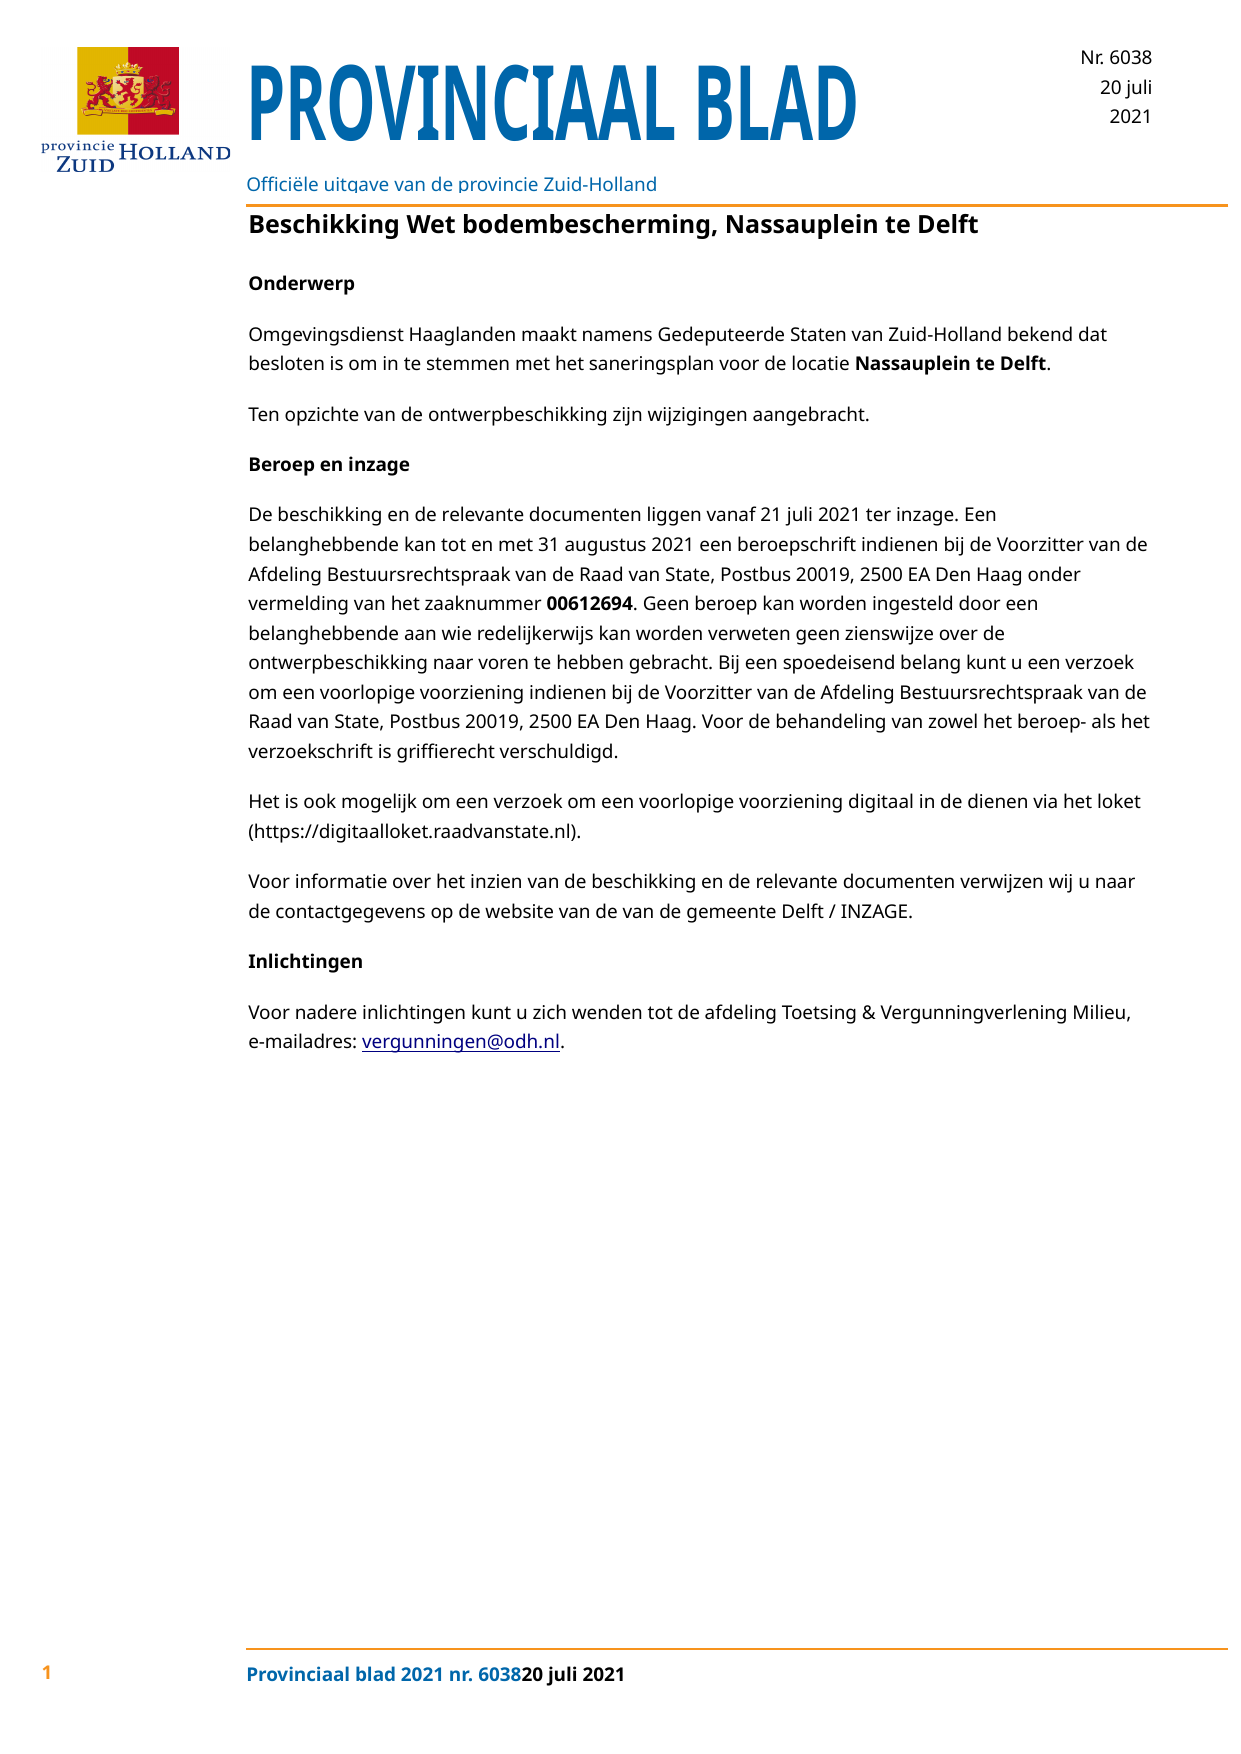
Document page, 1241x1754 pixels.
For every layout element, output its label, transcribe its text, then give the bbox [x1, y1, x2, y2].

text Ten opzichte van de ontwerpbeschikking zijn wijzigingen aangebracht. [248, 401, 1152, 426]
text Beschikking Wet bodembescherming, Nassauplein te Delft [248, 207, 1152, 241]
picture [41, 47, 231, 172]
text Voor nadere inlichtingen kunt u zich wenden tot de afdeling Toetsing & Vergunningverlening Milieu, e-mailadres: vergunningen@odh.nl. [248, 999, 1152, 1054]
text Beroep en inzage [248, 451, 1152, 477]
text De beschikking en de relevante documenten liggen vanaf 21 juli 2021 ter inzage. Een belanghebbende kan tot en met 31 augustus 2021 een beroepschrift indienen bij de Voorzitter van de Afdeling Bestuursrechtspraak van de Raad van State, Postbus 20019, 2500 EA Den Haag onder vermelding van het zaaknummer 00612694. Geen beroep kan worden ingesteld door een belanghebbende aan wie redelijkerwijs kan worden verweten geen zienswijze over de ontwerpbeschikking naar voren te hebben gebracht. Bij een spoedeisend belang kunt u een verzoek om een voorlopige voorziening indienen bij de Voorzitter van de Afdeling Bestuursrechtspraak van de Raad van State, Postbus 20019, 2500 EA Den Haag. Voor de behandeling van zowel het beroep- als het verzoekschrift is griffierecht verschuldigd. [248, 502, 1152, 764]
text Het is ook mogelijk om een verzoek om een voorlopige voorziening digitaal in de dienen via het loket (https://digitaalloket.raadvanstate.nl). [248, 789, 1152, 844]
text Voor informatie over het inzien van de beschikking en de relevante documenten verwijzen wij u naar de contactgegevens op de website van de van de gemeente Delft / INZAGE. [248, 869, 1152, 924]
text Omgevingsdienst Haaglanden maakt namens Gedeputeerde Staten van Zuid-Holland bekend dat besloten is om in te stemmen met het saneringsplan voor de locatie Nassauplein te Delft. [248, 321, 1152, 376]
text Inlichtingen [248, 949, 1152, 974]
text Onderwerp [248, 270, 1152, 296]
